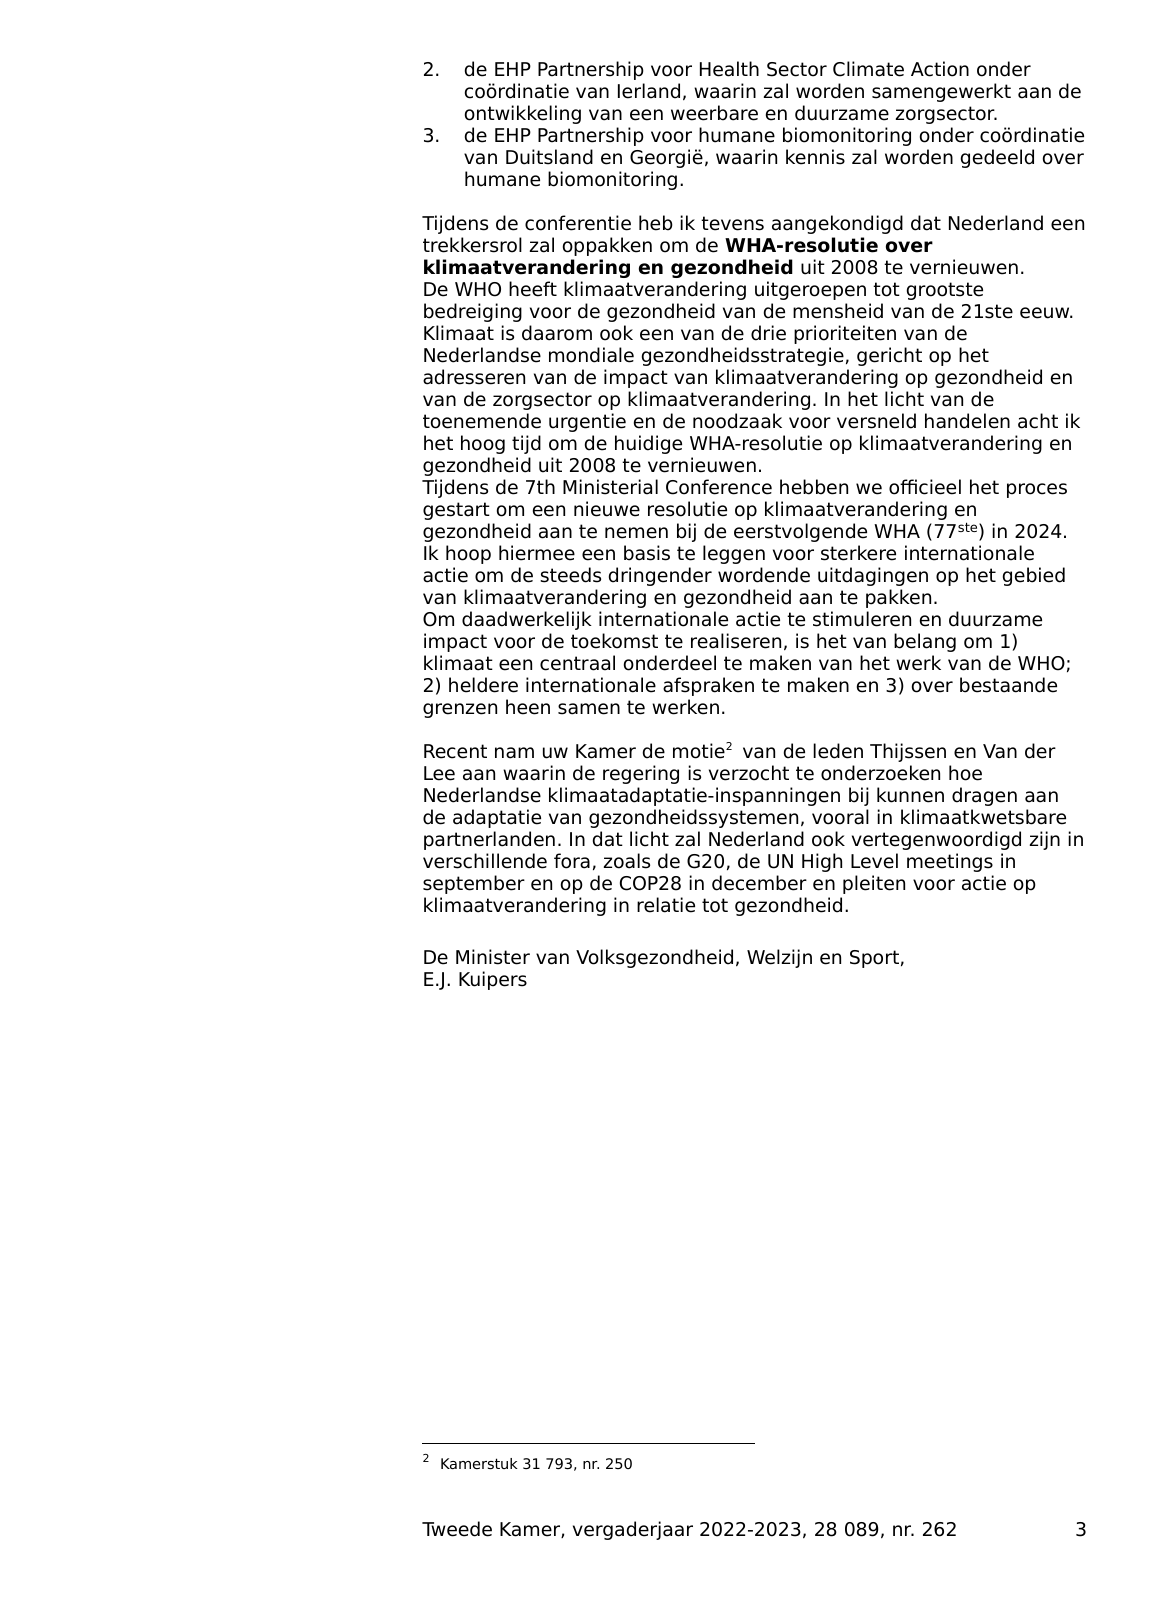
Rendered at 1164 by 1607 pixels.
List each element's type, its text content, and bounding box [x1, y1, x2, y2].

text 3. de EHP Partnership voor humane biomonitoring onder coördinatie van Duitsland en Georgië, waarin kennis zal worden gedeeld over humane biomonitoring. [422, 125, 1087, 191]
text Recent nam uw Kamer de motie van de leden Thijssen en Van der Lee aan waarin de regering is verzocht te onderzoeken hoe Nederlandse klimaatadaptatie-inspanningen bij kunnen dragen aan de adaptatie van gezondheidssystemen, vooral in klimaatkwetsbare partnerlanden. In dat licht zal Nederland ook vertegenwoordigd zijn in verschillende fora, zoals de G20, de UN High Level meetings in september en op de COP28 in december en pleiten voor actie op klimaatverandering in relatie tot gezondheid. [422, 741, 1087, 917]
text Kamerstuk 31 793, nr. 250 [422, 1452, 1087, 1474]
text 2. de EHP Partnership voor Health Sector Climate Action onder coördinatie van Ierland, waarin zal worden samengewerkt aan de ontwikkeling van een weerbare en duurzame zorgsector. [422, 59, 1087, 125]
text Om daadwerkelijk internationale actie te stimuleren en duurzame impact voor de toekomst te realiseren, is het van belang om 1) klimaat een centraal onderdeel te maken van het werk van de WHO; 2) heldere internationale afspraken te maken en 3) over bestaande grenzen heen samen te werken. [422, 609, 1087, 719]
text Tijdens de 7th Ministerial Conference hebben we officieel het proces gestart om een nieuwe resolutie op klimaatverandering en gezondheid aan te nemen bij de eerstvolgende WHA (77ste) in 2024. Ik hoop hiermee een basis te leggen voor sterkere internationale actie om de steeds dringender wordende uitdagingen op het gebied van klimaatverandering en gezondheid aan te pakken. [422, 477, 1087, 609]
text Tijdens de conferentie heb ik tevens aangekondigd dat Nederland een trekkersrol zal oppakken om de WHA-resolutie over klimaatverandering en gezondheid uit 2008 te vernieuwen. [422, 213, 1087, 279]
text De WHO heeft klimaatverandering uitgeroepen tot grootste bedreiging voor de gezondheid van de mensheid van de 21ste eeuw. Klimaat is daarom ook een van de drie prioriteiten van de Nederlandse mondiale gezondheidsstrategie, gericht op het adresseren van de impact van klimaatverandering op gezondheid en van de zorgsector op klimaatverandering. In het licht van de toenemende urgentie en de noodzaak voor versneld handelen acht ik het hoog tijd om de huidige WHA-resolutie op klimaatverandering en gezondheid uit 2008 te vernieuwen. [422, 279, 1087, 477]
text De Minister van Volksgezondheid, Welzijn en Sport, E.J. Kuipers [422, 947, 1087, 991]
